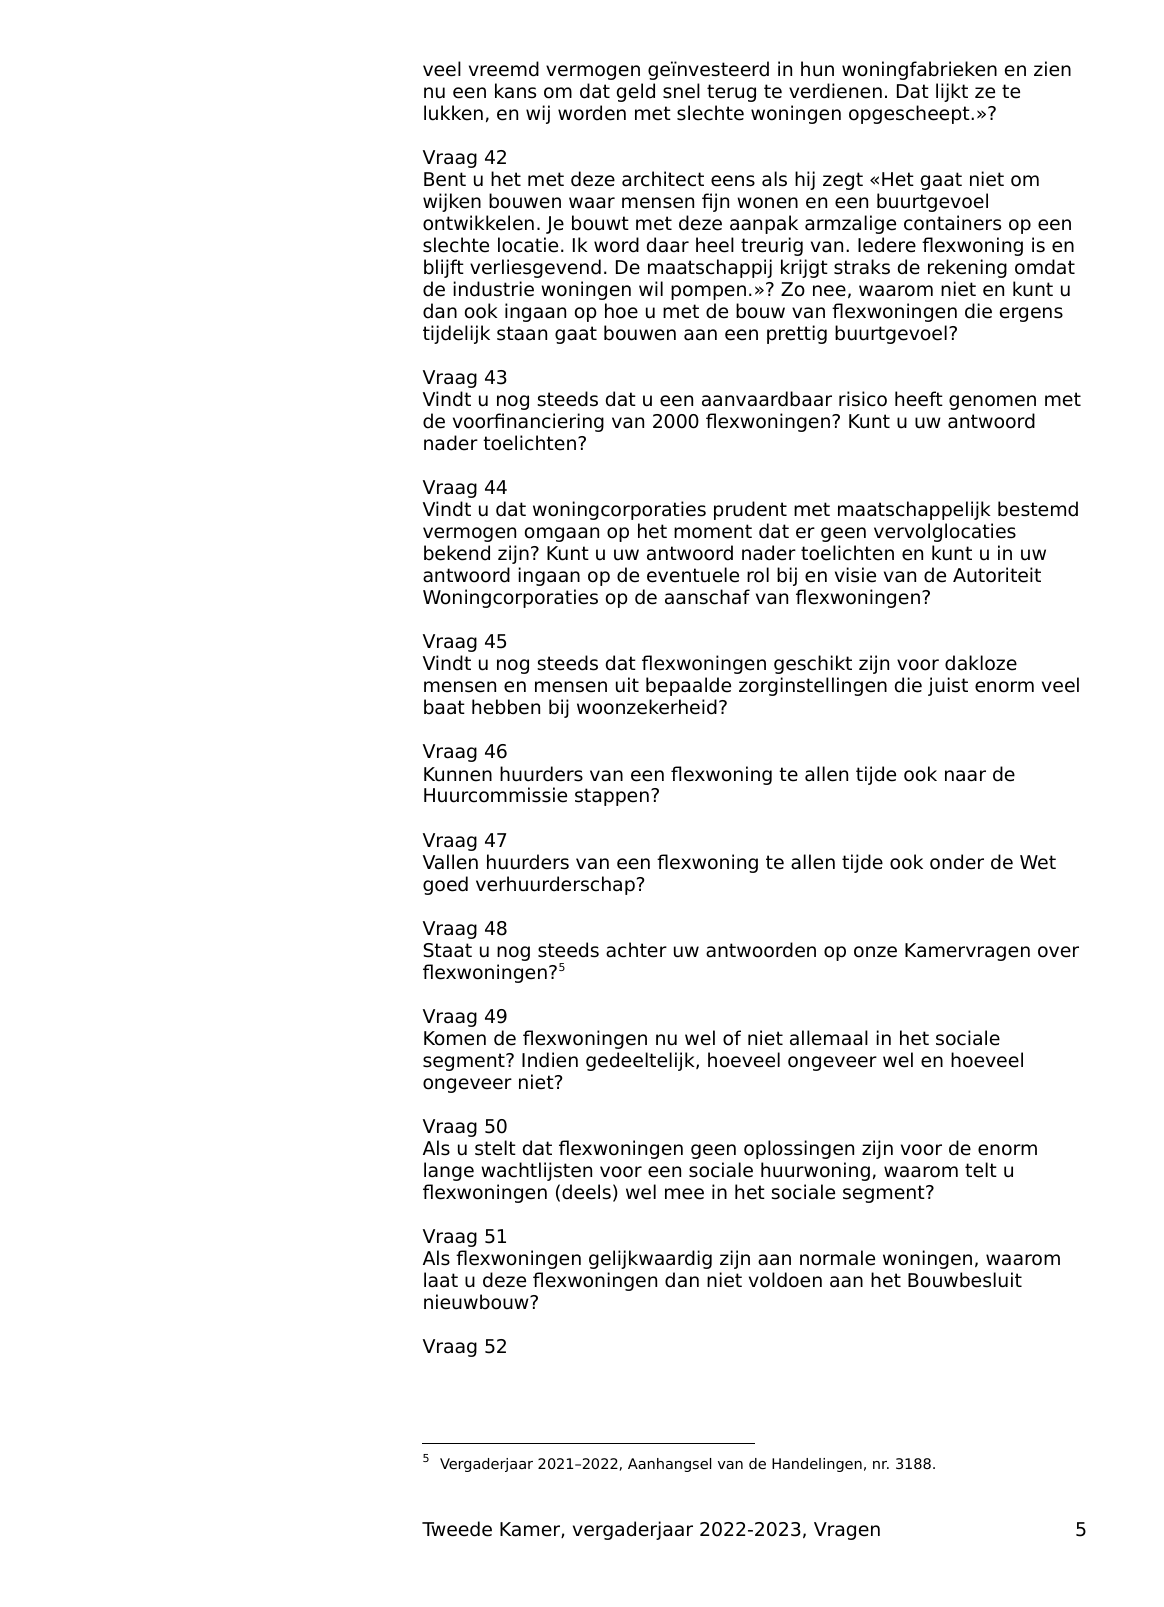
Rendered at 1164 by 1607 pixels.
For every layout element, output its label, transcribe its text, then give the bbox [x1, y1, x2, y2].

text Vraag 50 [422, 1116, 1087, 1138]
text Vindt u dat woningcorporaties prudent met maatschappelijk bestemd vermogen omgaan op het moment dat er geen vervolglocaties bekend zijn? Kunt u uw antwoord nader toelichten en kunt u in uw antwoord ingaan op de eventuele rol bij en visie van de Autoriteit Woningcorporaties op de aanschaf van flexwoningen? [422, 499, 1087, 609]
text Kunnen huurders van een flexwoning te allen tijde ook naar de Huurcommissie stappen? [422, 763, 1087, 807]
text Bent u het met deze architect eens als hij zegt «Het gaat niet om wijken bouwen waar mensen fijn wonen en een buurtgevoel ontwikkelen. Je bouwt met deze aanpak armzalige containers op een slechte locatie. Ik word daar heel treurig van. Iedere flexwoning is en blijft verliesgevend. De maatschappij krijgt straks de rekening omdat de industrie woningen wil pompen.»? Zo nee, waarom niet en kunt u dan ook ingaan op hoe u met de bouw van flexwoningen die ergens tijdelijk staan gaat bouwen aan een prettig buurtgevoel? [422, 169, 1087, 345]
text Komen de flexwoningen nu wel of niet allemaal in het sociale segment? Indien gedeeltelijk, hoeveel ongeveer wel en hoeveel ongeveer niet? [422, 1028, 1087, 1094]
text Vergaderjaar 2021–2022, Aanhangsel van de Handelingen, nr. 3188. [422, 1452, 1087, 1474]
text Vraag 48 [422, 918, 1087, 940]
text Vraag 51 [422, 1226, 1087, 1248]
text Vraag 46 [422, 741, 1087, 763]
text Vraag 49 [422, 1006, 1087, 1028]
text Vraag 43 [422, 367, 1087, 389]
text Vraag 44 [422, 477, 1087, 499]
text Als flexwoningen gelijkwaardig zijn aan normale woningen, waarom laat u deze flexwoningen dan niet voldoen aan het Bouwbesluit nieuwbouw? [422, 1248, 1087, 1314]
text Vraag 47 [422, 829, 1087, 852]
text veel vreemd vermogen geïnvesteerd in hun woningfabrieken en zien nu een kans om dat geld snel terug te verdienen. Dat lijkt ze te lukken, en wij worden met slechte woningen opgescheept.»? [422, 59, 1087, 125]
text Als u stelt dat flexwoningen geen oplossingen zijn voor de enorm lange wachtlijsten voor een sociale huurwoning, waarom telt u flexwoningen (deels) wel mee in het sociale segment? [422, 1138, 1087, 1204]
text Staat u nog steeds achter uw antwoorden op onze Kamervragen over flexwoningen? [422, 940, 1087, 984]
text Vindt u nog steeds dat u een aanvaardbaar risico heeft genomen met de voorfinanciering van 2000 flexwoningen? Kunt u uw antwoord nader toelichten? [422, 389, 1087, 455]
text Vindt u nog steeds dat flexwoningen geschikt zijn voor dakloze mensen en mensen uit bepaalde zorginstellingen die juist enorm veel baat hebben bij woonzekerheid? [422, 653, 1087, 719]
text Vraag 52 [422, 1336, 1087, 1358]
text Vraag 45 [422, 631, 1087, 653]
text Vraag 42 [422, 147, 1087, 169]
text Vallen huurders van een flexwoning te allen tijde ook onder de Wet goed verhuurderschap? [422, 852, 1087, 896]
